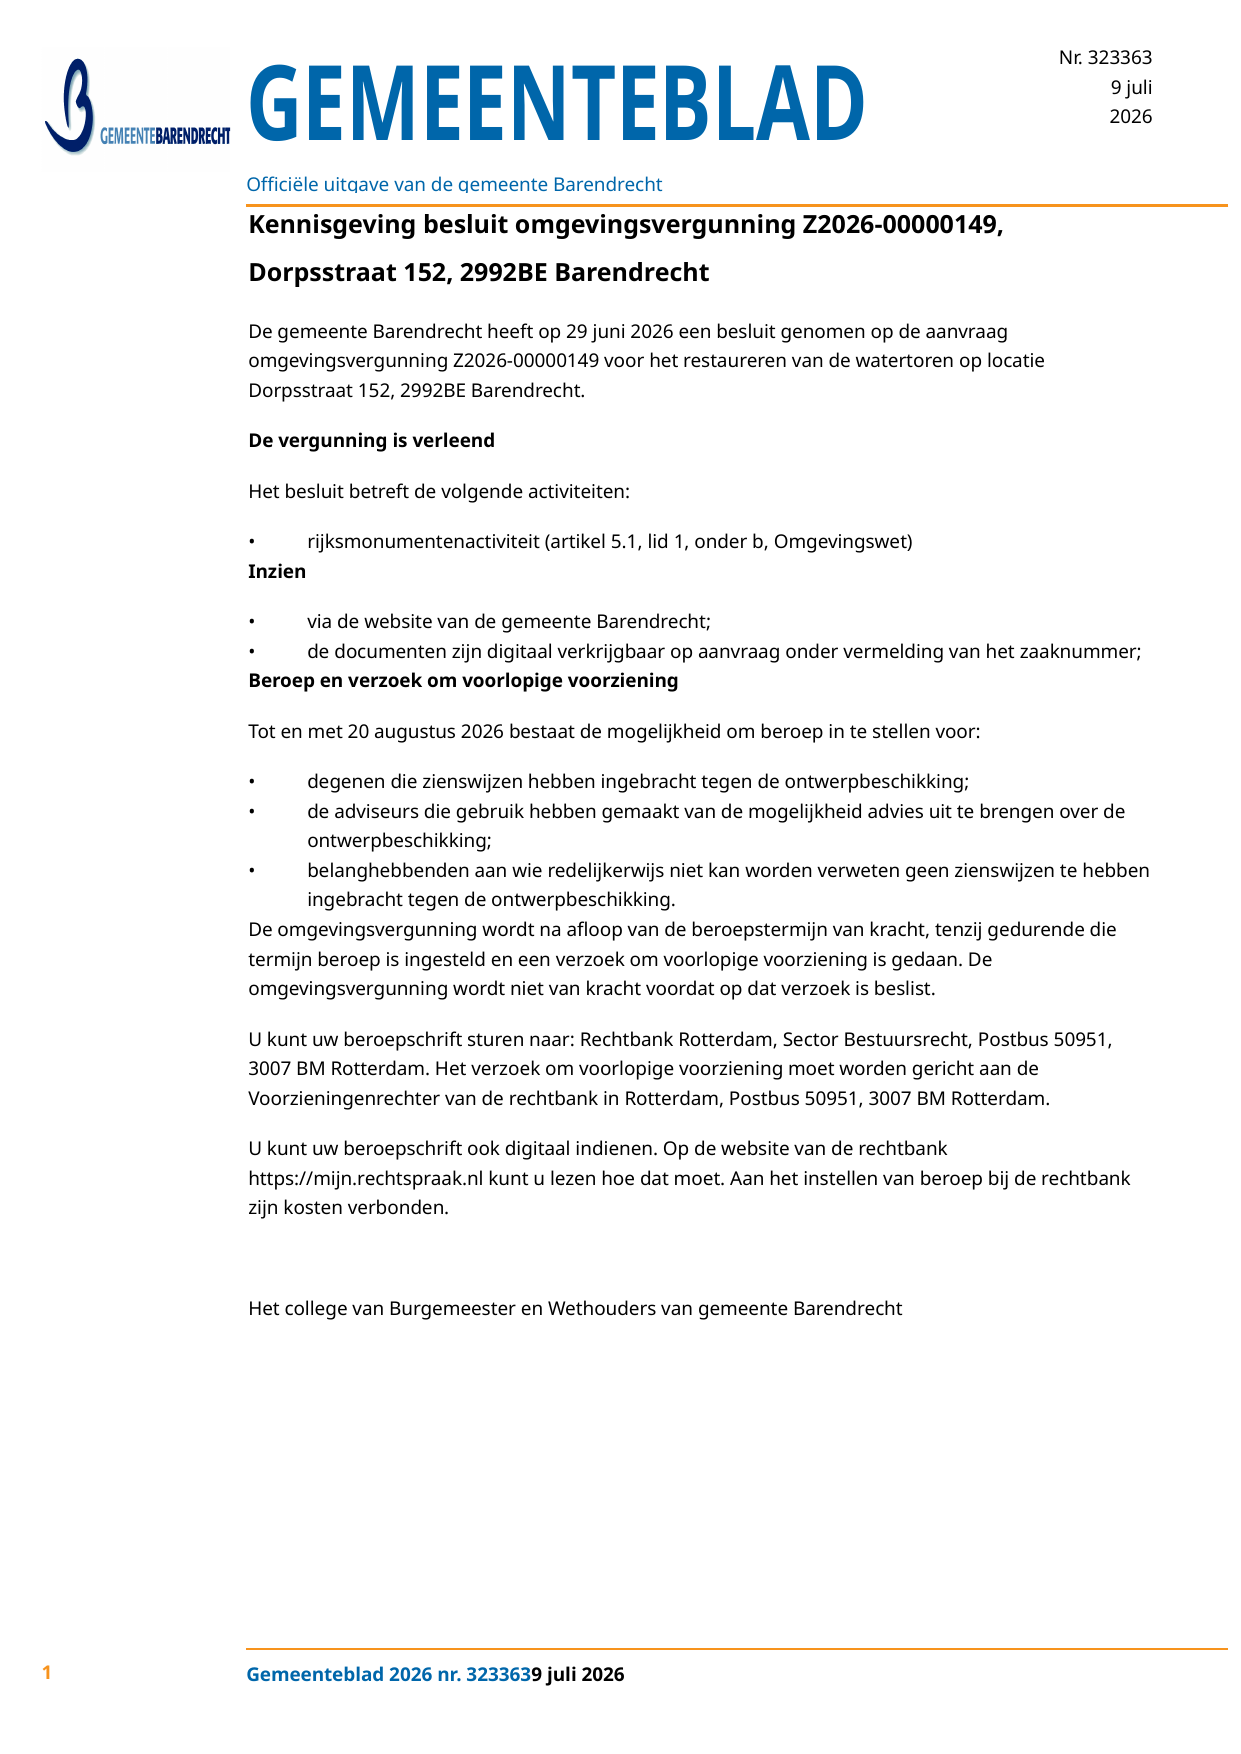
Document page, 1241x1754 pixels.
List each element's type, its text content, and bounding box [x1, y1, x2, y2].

list belanghebbenden aan wie redelijkerwijs niet kan worden verweten geen zienswijzen te hebben ingebracht tegen de ontwerpbeschikking. [248, 857, 1152, 912]
list degenen die zienswijzen hebben ingebracht tegen de ontwerpbeschikking; [248, 768, 1152, 794]
text Het college van Burgemeester en Wethouders van gemeente Barendrecht [248, 1295, 1152, 1321]
picture [41, 47, 231, 172]
list de adviseurs die gebruik hebben gemaakt van de mogelijkheid advies uit te brengen over de ontwerpbeschikking; [248, 798, 1152, 853]
text U kunt uw beroepschrift sturen naar: Rechtbank Rotterdam, Sector Bestuursrecht, Postbus 50951, 3007 BM Rotterdam. Het verzoek om voorlopige voorziening moet worden gericht aan de Voorzieningenrechter van de rechtbank in Rotterdam, Postbus 50951, 3007 BM Rotterdam. [248, 1026, 1152, 1111]
list rijksmonumentenactiviteit (artikel 5.1, lid 1, onder b, Omgevingswet) [248, 528, 1152, 554]
list de documenten zijn digitaal verkrijgbaar op aanvraag onder vermelding van het zaaknummer; [248, 638, 1152, 664]
text De omgevingsvergunning wordt na afloop van de beroepstermijn van kracht, tenzij gedurende die termijn beroep is ingesteld en een verzoek om voorlopige voorziening is gedaan. De omgevingsvergunning wordt niet van kracht voordat op dat verzoek is beslist. [248, 916, 1152, 1001]
text Beroep en verzoek om voorlopige voorziening [248, 667, 1152, 693]
text Het besluit betreft de volgende activiteiten: [248, 478, 1152, 504]
text De gemeente Barendrecht heeft op 29 juni 2026 een besluit genomen op de aanvraag omgevingsvergunning Z2026-00000149 voor het restaureren van de watertoren op locatie Dorpsstraat 152, 2992BE Barendrecht. [248, 318, 1152, 403]
text U kunt uw beroepschrift ook digitaal indienen. Op de website van de rechtbank https://mijn.rechtspraak.nl kunt u lezen hoe dat moet. Aan het instellen van beroep bij de rechtbank zijn kosten verbonden. [248, 1135, 1152, 1220]
text De vergunning is verleend [248, 427, 1152, 453]
text Tot en met 20 augustus 2026 bestaat de mogelijkheid om beroep in te stellen voor: [248, 718, 1152, 744]
list via de website van de gemeente Barendrecht; [248, 608, 1152, 634]
text Inzien [248, 558, 1152, 584]
text Kennisgeving besluit omgevingsvergunning Z2026-00000149, Dorpsstraat 152, 2992BE Barendrecht [248, 207, 1152, 288]
